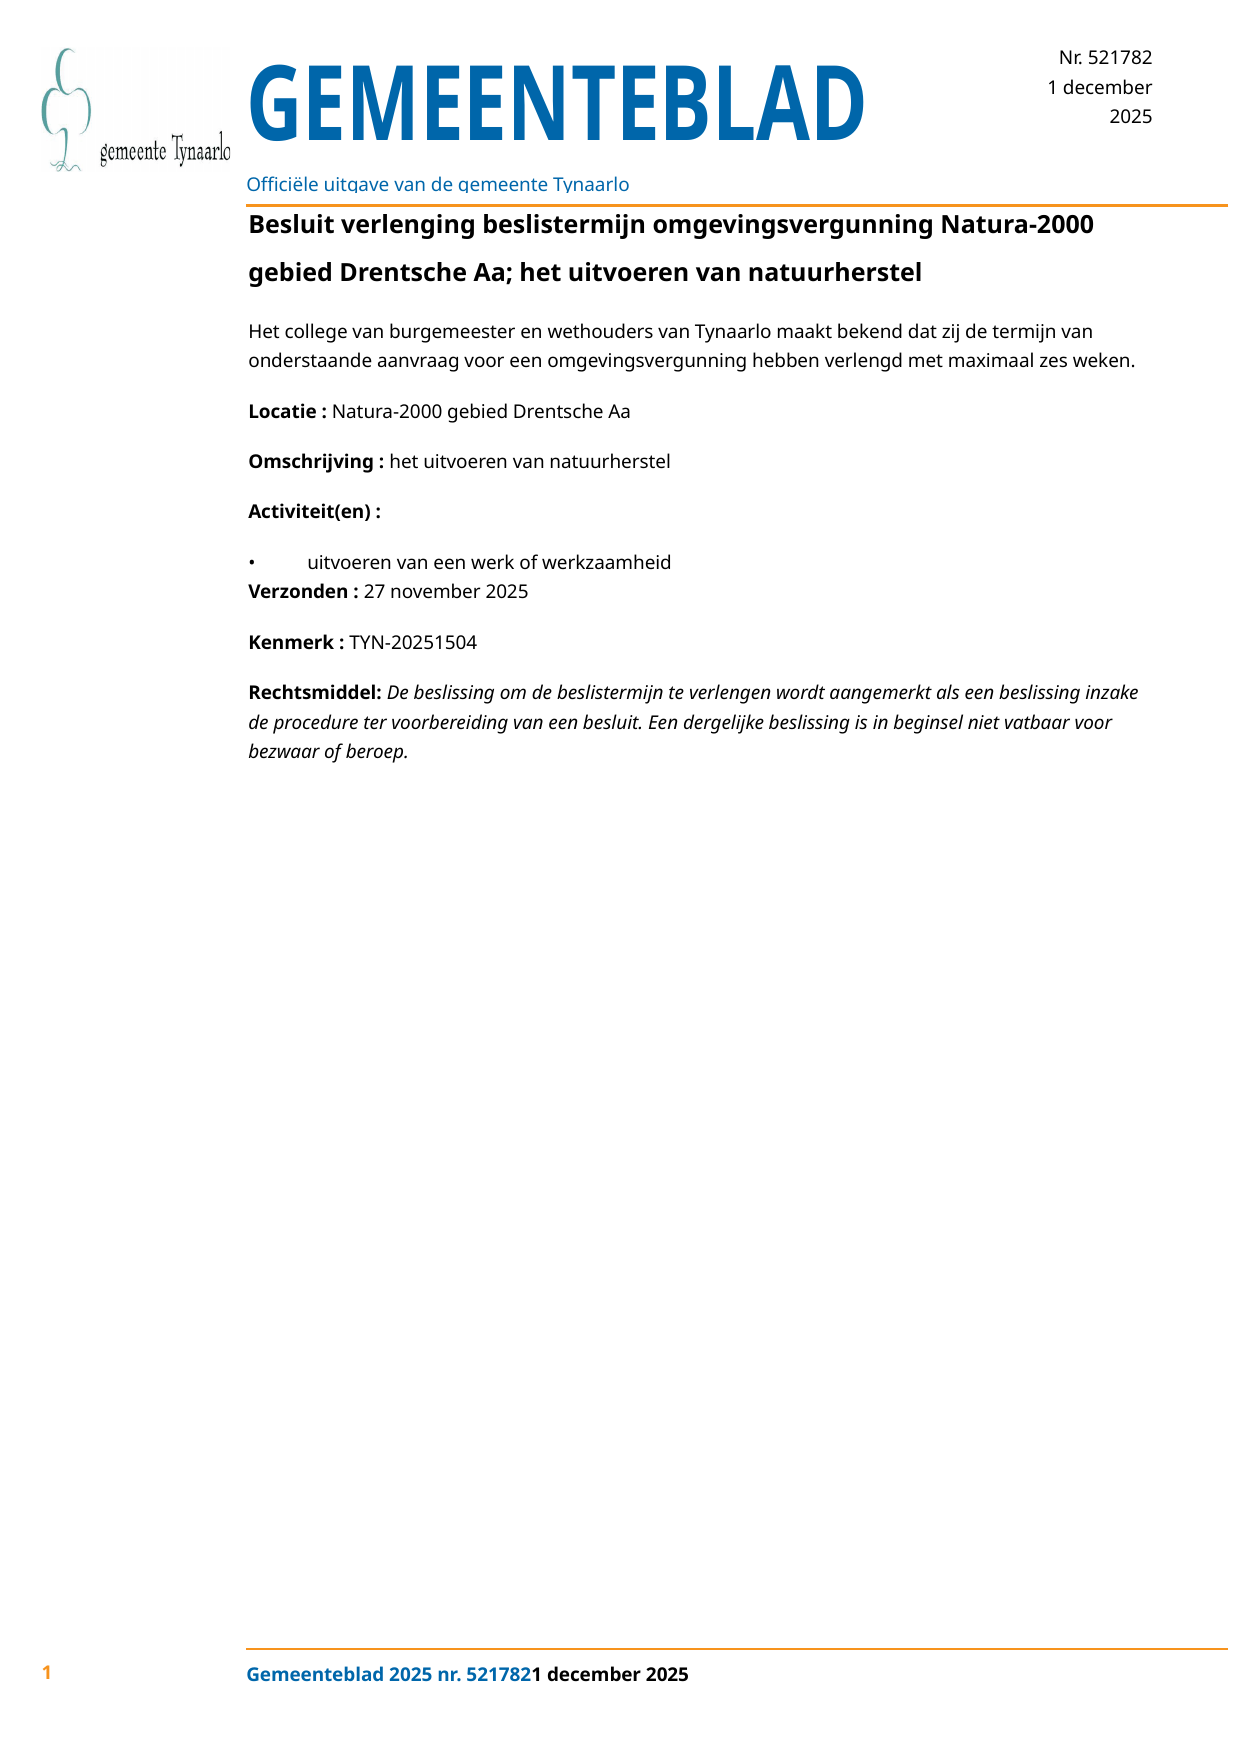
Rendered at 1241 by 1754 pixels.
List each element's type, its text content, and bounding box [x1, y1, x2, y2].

text Omschrijving : het uitvoeren van natuurherstel [248, 448, 1152, 474]
text Het college van burgemeester en wethouders van Tynaarlo maakt bekend dat zij de termijn van onderstaande aanvraag voor een omgevingsvergunning hebben verlengd met maximaal zes weken. [248, 318, 1152, 373]
picture [41, 47, 231, 172]
text Rechtsmiddel: De beslissing om de beslistermijn te verlengen wordt aangemerkt als een beslissing inzake de procedure ter voorbereiding van een besluit. Een dergelijke beslissing is in beginsel niet vatbaar voor bezwaar of beroep. [248, 679, 1152, 764]
list uitvoeren van een werk of werkzaamheid [248, 549, 1152, 575]
text Kenmerk : TYN-20251504 [248, 629, 1152, 655]
text Locatie : Natura-2000 gebied Drentsche Aa [248, 398, 1152, 424]
text Verzonden : 27 november 2025 [248, 579, 1152, 604]
text Activiteit(en) : [248, 499, 1152, 524]
text Besluit verlenging beslistermijn omgevingsvergunning Natura-2000 gebied Drentsche Aa; het uitvoeren van natuurherstel [248, 207, 1152, 288]
